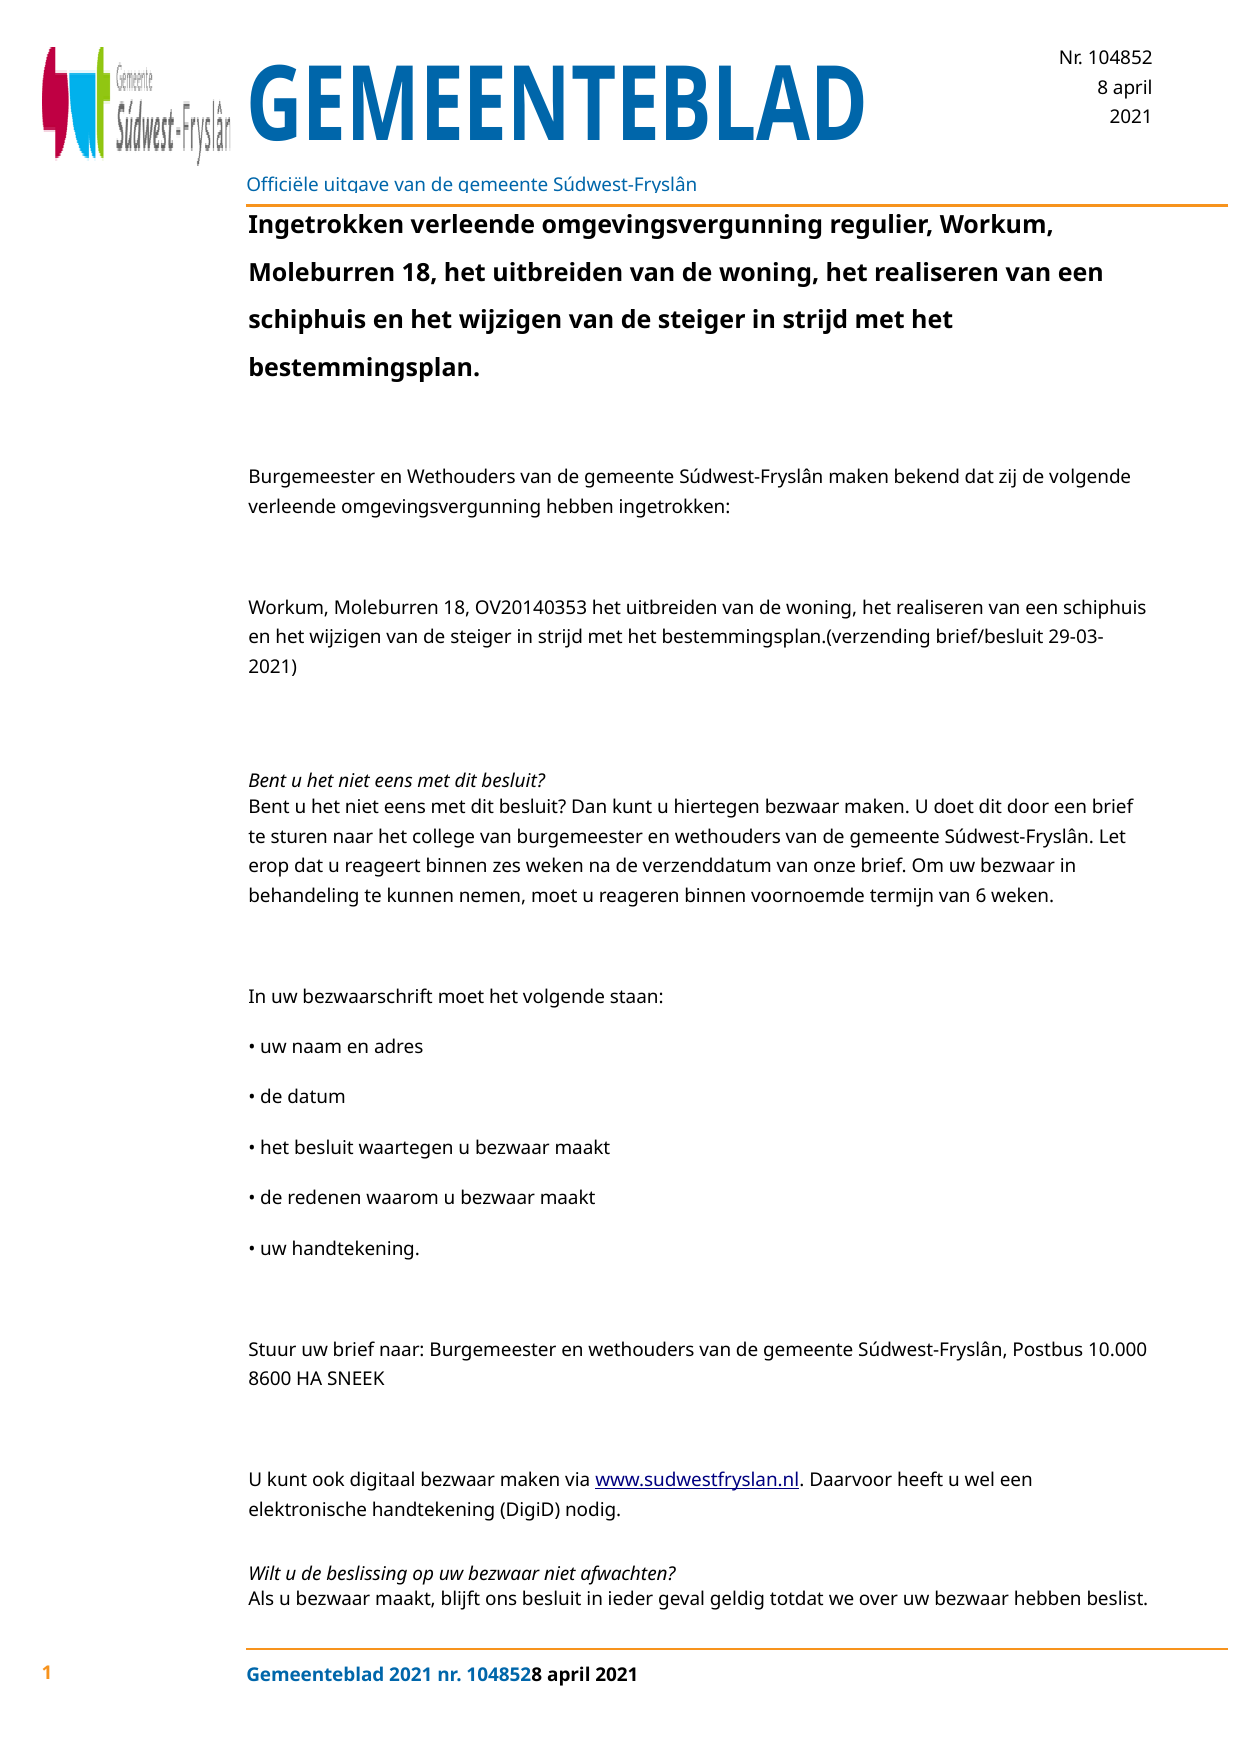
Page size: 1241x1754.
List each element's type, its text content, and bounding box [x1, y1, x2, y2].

text • het besluit waartegen u bezwaar maakt [248, 1134, 1152, 1160]
text • uw naam en adres [248, 1033, 1152, 1059]
text • uw handtekening. [248, 1235, 1152, 1261]
text • de redenen waarom u bezwaar maakt [248, 1184, 1152, 1210]
text Workum, Moleburren 18, OV20140353 het uitbreiden van de woning, het realiseren van een schiphuis en het wijzigen van de steiger in strijd met het bestemmingsplan.(verzending brief/besluit 29-03-2021) [248, 594, 1152, 679]
text Burgemeester en Wethouders van de gemeente Súdwest-Fryslân maken bekend dat zij de volgende verleende omgevingsvergunning hebben ingetrokken: [248, 463, 1152, 519]
text Bent u het niet eens met dit besluit? Dan kunt u hiertegen bezwaar maken. U doet dit door een brief te sturen naar het college van burgemeester en wethouders van de gemeente Súdwest-Fryslân. Let erop dat u reageert binnen zes weken na de verzenddatum van onze brief. Om uw bezwaar in behandeling te kunnen nemen, moet u reageren binnen voornoemde termijn van 6 weken. [248, 793, 1152, 908]
text Stuur uw brief naar: Burgemeester en wethouders van de gemeente Súdwest-Fryslân, Postbus 10.000 8600 HA SNEEK [248, 1336, 1152, 1391]
text Als u bezwaar maakt, blijft ons besluit in ieder geval geldig totdat we over uw bezwaar hebben beslist. [248, 1585, 1152, 1611]
text Wilt u de beslissing op uw bezwaar niet afwachten? [248, 1560, 1152, 1585]
text U kunt ook digitaal bezwaar maken via www.sudwestfryslan.nl. Daarvoor heeft u wel een elektronische handtekening (DigiD) nodig. [248, 1466, 1152, 1521]
picture [41, 47, 231, 172]
text Bent u het niet eens met dit besluit? [248, 767, 1152, 793]
text In uw bezwaarschrift moet het volgende staan: [248, 983, 1152, 1008]
text Ingetrokken verleende omgevingsvergunning regulier, Workum, Moleburren 18, het uitbreiden van de woning, het realiseren van een schiphuis en het wijzigen van de steiger in strijd met het bestemmingsplan. [248, 207, 1152, 384]
text • de datum [248, 1084, 1152, 1109]
